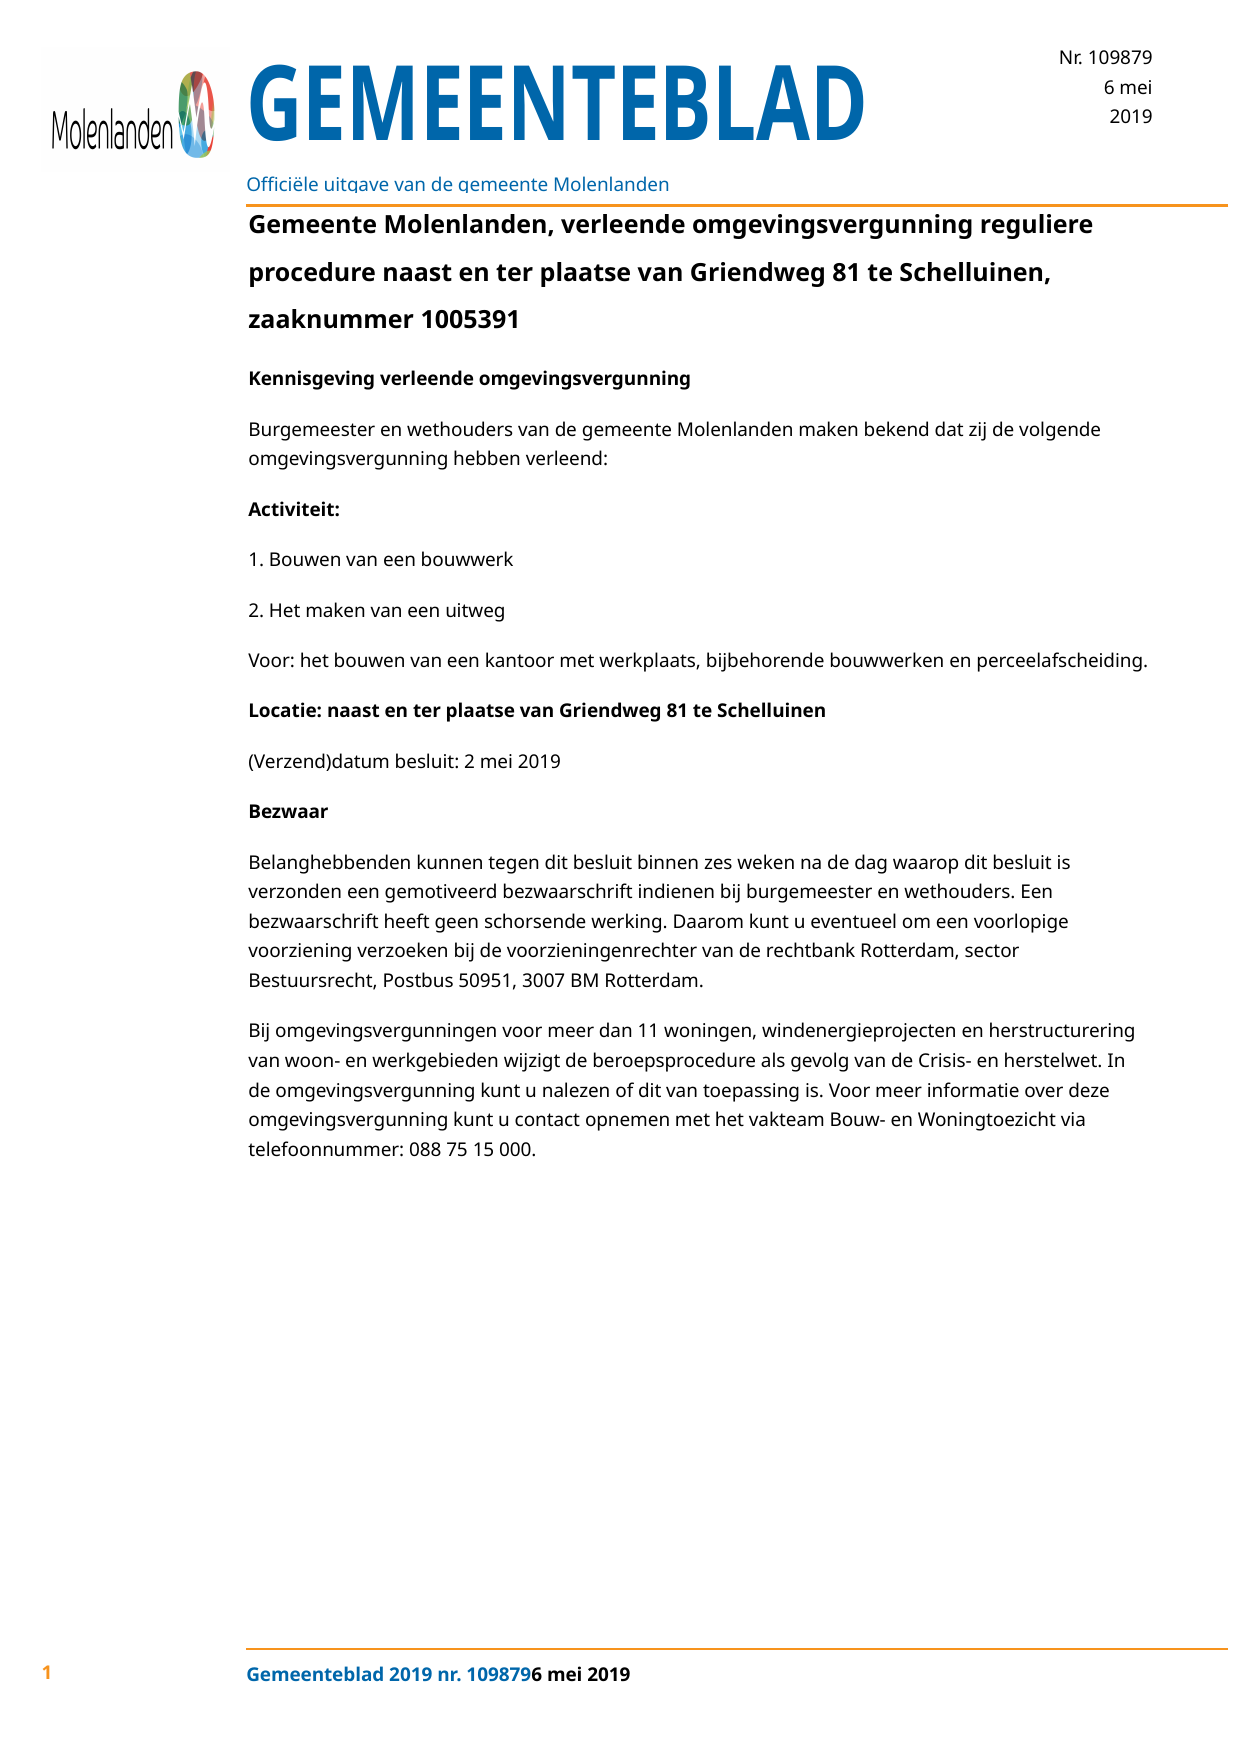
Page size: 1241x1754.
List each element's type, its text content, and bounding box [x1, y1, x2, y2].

text Locatie: naast en ter plaatse van Griendweg 81 te Schelluinen [248, 698, 1152, 723]
text Belanghebbenden kunnen tegen dit besluit binnen zes weken na de dag waarop dit besluit is verzonden een gemotiveerd bezwaarschrift indienen bij burgemeester en wethouders. Een bezwaarschrift heeft geen schorsende werking. Daarom kunt u eventueel om een voorlopige voorziening verzoeken bij de voorzieningenrechter van de rechtbank Rotterdam, sector Bestuursrecht, Postbus 50951, 3007 BM Rotterdam. [248, 849, 1152, 993]
text Gemeente Molenlanden, verleende omgevingsvergunning reguliere procedure naast en ter plaatse van Griendweg 81 te Schelluinen, zaaknummer 1005391 [248, 207, 1152, 336]
text Activiteit: [248, 496, 1152, 522]
text Voor: het bouwen van een kantoor met werkplaats, bijbehorende bouwwerken en perceelafscheiding. [248, 647, 1152, 673]
text Burgemeester en wethouders van de gemeente Molenlanden maken bekend dat zij de volgende omgevingsvergunning hebben verleend: [248, 416, 1152, 471]
text Kennisgeving verleende omgevingsvergunning [248, 366, 1152, 391]
picture [41, 47, 231, 172]
text Bij omgevingsvergunningen voor meer dan 11 woningen, windenergieprojecten en herstructurering van woon- en werkgebieden wijzigt de beroepsprocedure als gevolg van de Crisis- en herstelwet. In de omgevingsvergunning kunt u nalezen of dit van toepassing is. Voor meer informatie over deze omgevingsvergunning kunt u contact opnemen met het vakteam Bouw- en Woningtoezicht via telefoonnummer: 088 75 15 000. [248, 1018, 1152, 1162]
text 1. Bouwen van een bouwwerk [248, 546, 1152, 572]
text Bezwaar [248, 798, 1152, 824]
text 2. Het maken van een uitweg [248, 597, 1152, 622]
text (Verzend)datum besluit: 2 mei 2019 [248, 748, 1152, 774]
